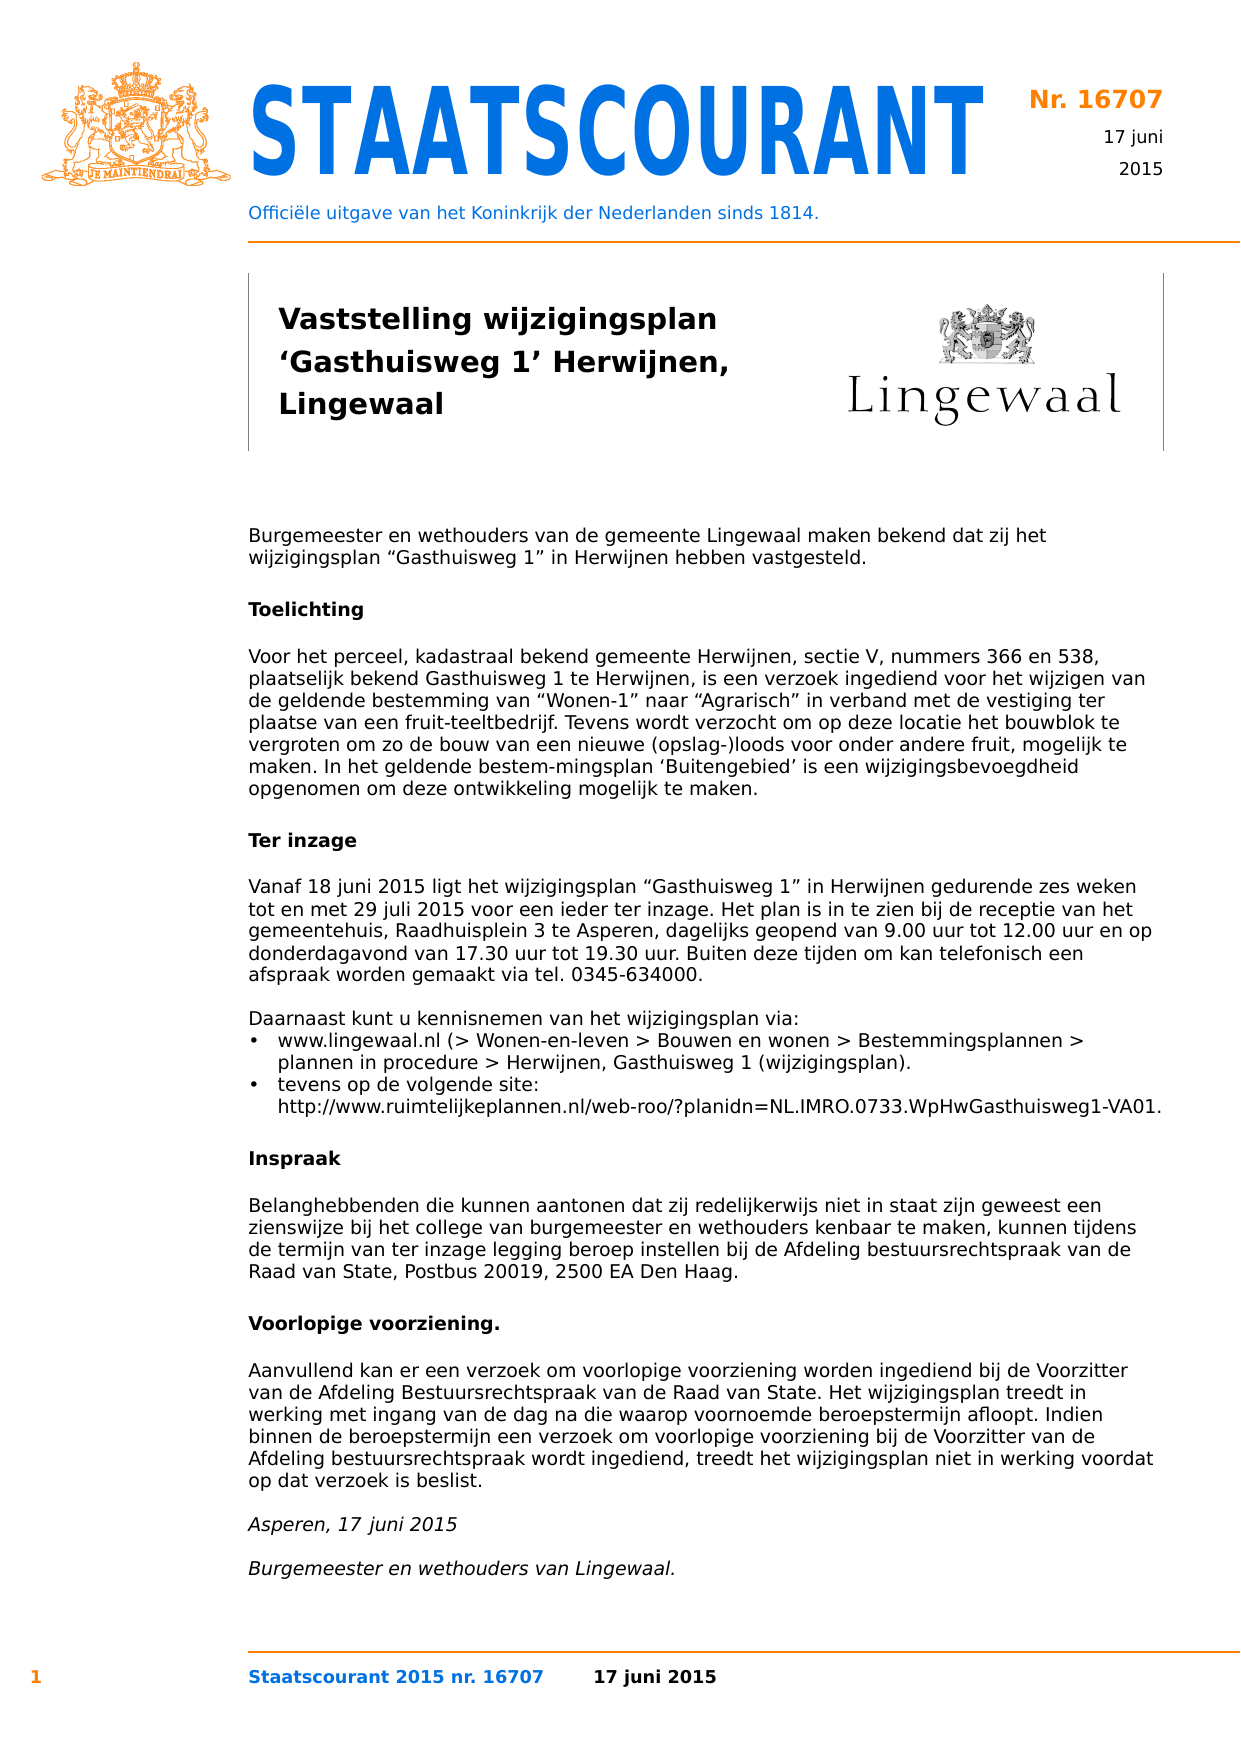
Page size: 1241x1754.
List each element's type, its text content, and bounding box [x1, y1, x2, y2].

text Vanaf 18 juni 2015 ligt het wijzigingsplan “Gasthuisweg 1” in Herwijnen gedurende zes weken tot en met 29 juli 2015 voor een ieder ter inzage. Het plan is in te zien bij de receptie van het gemeentehuis, Raadhuisplein 3 te Asperen, dagelijks geopend van 9.00 uur tot 12.00 uur en op donderdagavond van 17.30 uur tot 19.30 uur. Buiten deze tijden om kan telefonisch een afspraak worden gemaakt via tel. 0345-634000. [248, 876, 1163, 986]
table_cell Officiële uitgave van het Koninkrijk der Nederlanden sinds 1814. [248, 203, 1240, 241]
text • tevens op de volgende site: [248, 1074, 1163, 1096]
subtitle Vaststelling wijzigingsplan ‘Gasthuisweg 1’ Herwijnen, Lingewaal [249, 273, 1163, 451]
table_header STAATSCOURANT [248, 62, 998, 203]
text Asperen, 17 juni 2015 [248, 1514, 1163, 1536]
text Voor het perceel, kadastraal bekend gemeente Herwijnen, sectie V, nummers 366 en 538, plaatselijk bekend Gasthuisweg 1 te Herwijnen, is een verzoek ingediend voor het wijzigen van de geldende bestemming van “Wonen-1” naar “Agrarisch” in verband met de vestiging ter plaatse van een fruit-teeltbedrijf. Tevens wordt verzocht om op deze locatie het bouwblok te vergroten om zo de bouw van een nieuwe (opslag-)loods voor onder andere fruit, mogelijk te maken. In het geldende bestem-mingsplan ‘Buitengebied’ is een wijzigingsbevoegdheid opgenomen om deze ontwikkeling mogelijk te maken. [248, 646, 1163, 799]
text Burgemeester en wethouders van de gemeente Lingewaal maken bekend dat zij het wijzigingsplan “Gasthuisweg 1” in Herwijnen hebben vastgesteld. [248, 525, 1163, 569]
table_header Nr. 16707 [998, 62, 1240, 121]
text • www.lingewaal.nl (> Wonen-en-leven > Bouwen en wonen > Bestemmingsplannen > plannen in procedure > Herwijnen, Gasthuisweg 1 (wijzigingsplan). [248, 1030, 1163, 1074]
subtitle Voorlopige voorziening. [248, 1313, 1163, 1335]
text Burgemeester en wethouders van Lingewaal. [248, 1558, 1163, 1579]
picture [41, 62, 231, 186]
text Aanvullend kan er een verzoek om voorlopige voorziening worden ingediend bij de Voorzitter van de Afdeling Bestuursrechtspraak van de Raad van State. Het wijzigingsplan treedt in werking met ingang van de dag na die waarop voornoemde beroepstermijn afloopt. Indien binnen de beroepstermijn een verzoek om voorlopige voorziening bij de Voorzitter van de Afdeling bestuursrechtspraak wordt ingediend, treedt het wijzigingsplan niet in werking voordat op dat verzoek is beslist. [248, 1360, 1163, 1492]
subtitle Toelichting [248, 599, 1163, 621]
text http://www.ruimtelijkeplannen.nl/web-roo/?planidn=NL.IMRO.0733.WpHwGasthuisweg1-VA01. [277, 1096, 1163, 1118]
subtitle Ter inzage [248, 829, 1163, 851]
table_cell 2015 [998, 153, 1240, 203]
table_header [25, 62, 248, 241]
subtitle Inspraak [248, 1148, 1163, 1170]
text Daarnaast kunt u kennisnemen van het wijzigingsplan via: [248, 1008, 1163, 1030]
picture [838, 302, 1134, 427]
text Belanghebbenden die kunnen aantonen dat zij redelijkerwijs niet in staat zijn geweest een zienswijze bij het college van burgemeester en wethouders kenbaar te maken, kunnen tijdens de termijn van ter inzage legging beroep instellen bij de Afdeling bestuursrechtspraak van de Raad van State, Postbus 20019, 2500 EA Den Haag. [248, 1195, 1163, 1283]
table_cell 17 juni [998, 121, 1240, 153]
